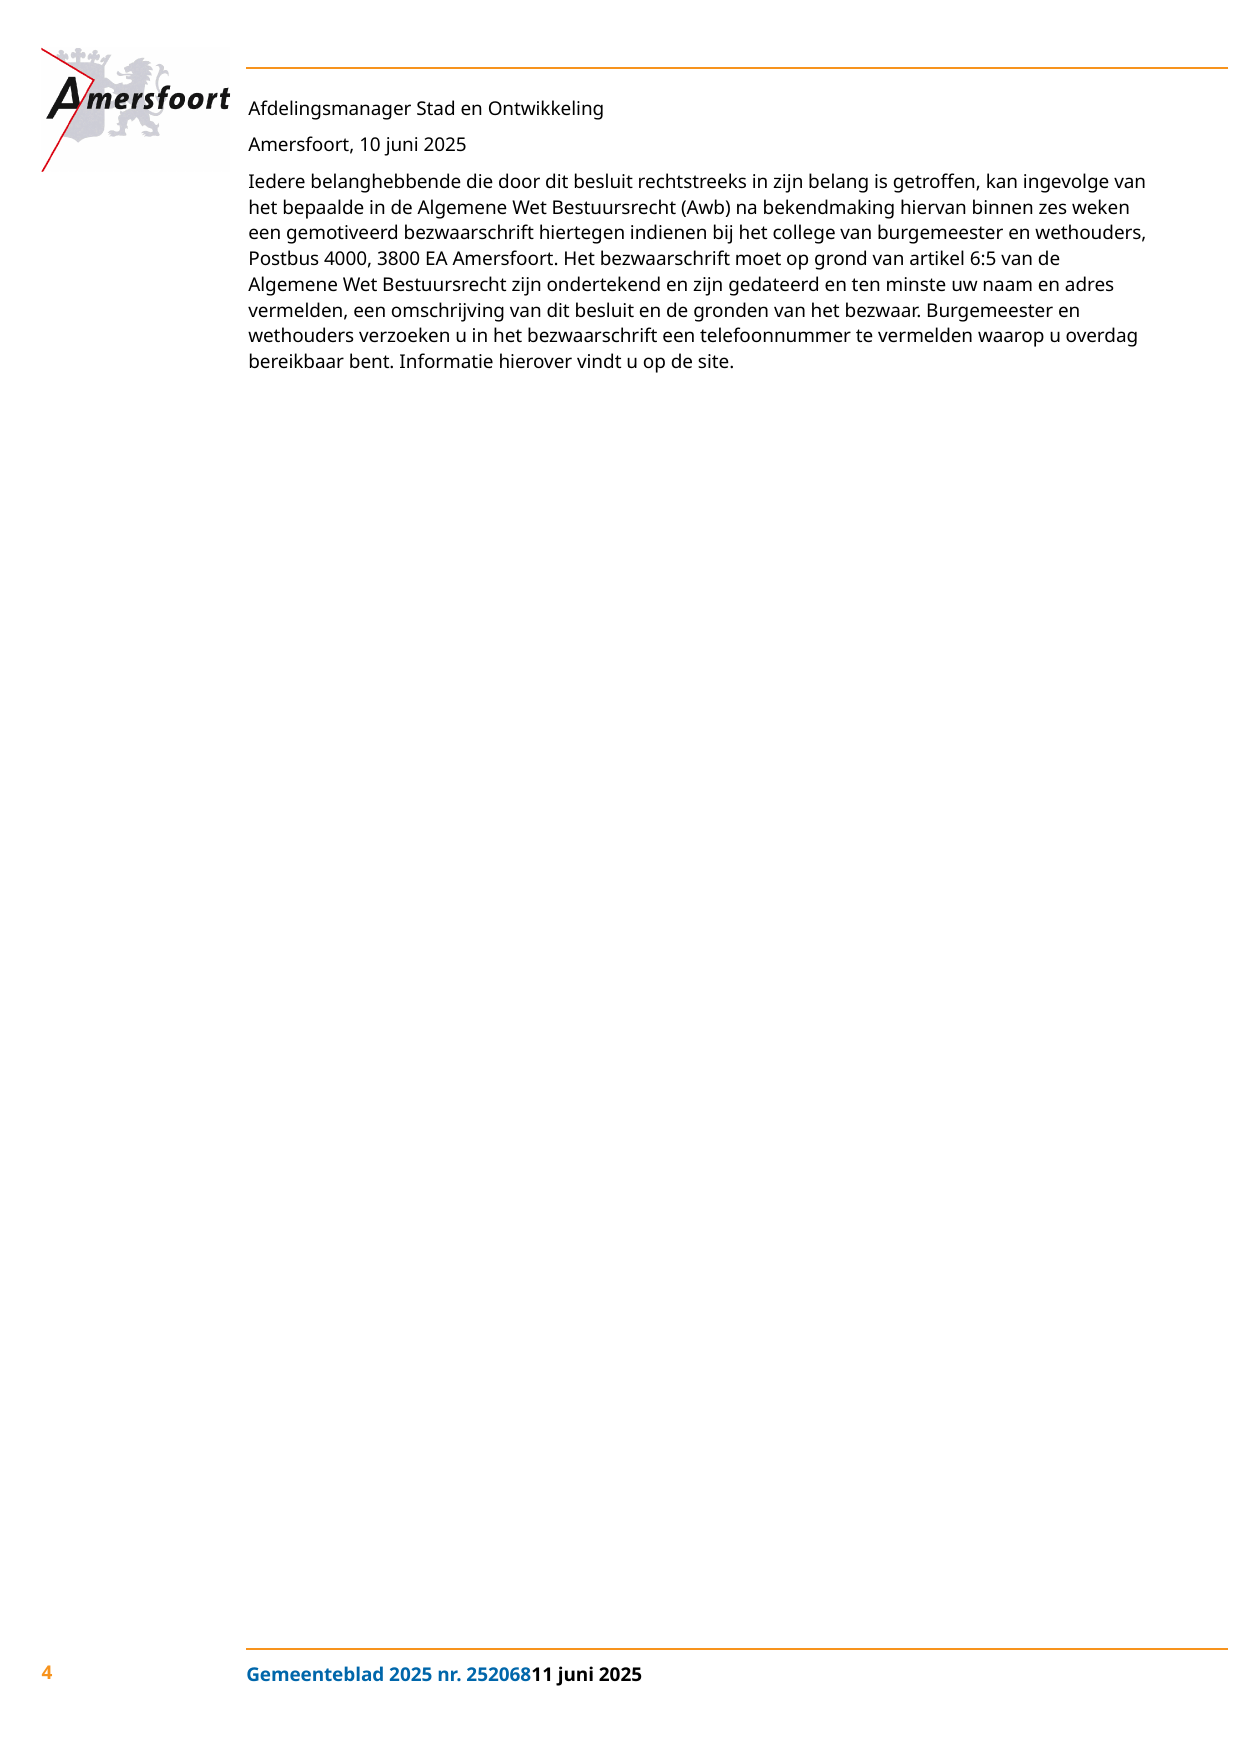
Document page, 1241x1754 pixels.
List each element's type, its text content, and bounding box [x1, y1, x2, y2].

text Afdelingsmanager Stad en Ontwikkeling [248, 95, 1152, 121]
picture [41, 47, 231, 172]
text Amersfoort, 10 juni 2025 [248, 131, 1152, 157]
text Iedere belanghebbende die door dit besluit rechtstreeks in zijn belang is getroffen, kan ingevolge van het bepaalde in de Algemene Wet Bestuursrecht (Awb) na bekendmaking hiervan binnen zes weken een gemotiveerd bezwaarschrift hiertegen indienen bij het college van burgemeester en wethouders, Postbus 4000, 3800 EA Amersfoort. Het bezwaarschrift moet op grond van artikel 6:5 van de Algemene Wet Bestuursrecht zijn ondertekend en zijn gedateerd en ten minste uw naam en adres vermelden, een omschrijving van dit besluit en de gronden van het bezwaar. Burgemeester en wethouders verzoeken u in het bezwaarschrift een telefoonnummer te vermelden waarop u overdag bereikbaar bent. Informatie hierover vindt u op de site. [248, 168, 1152, 374]
